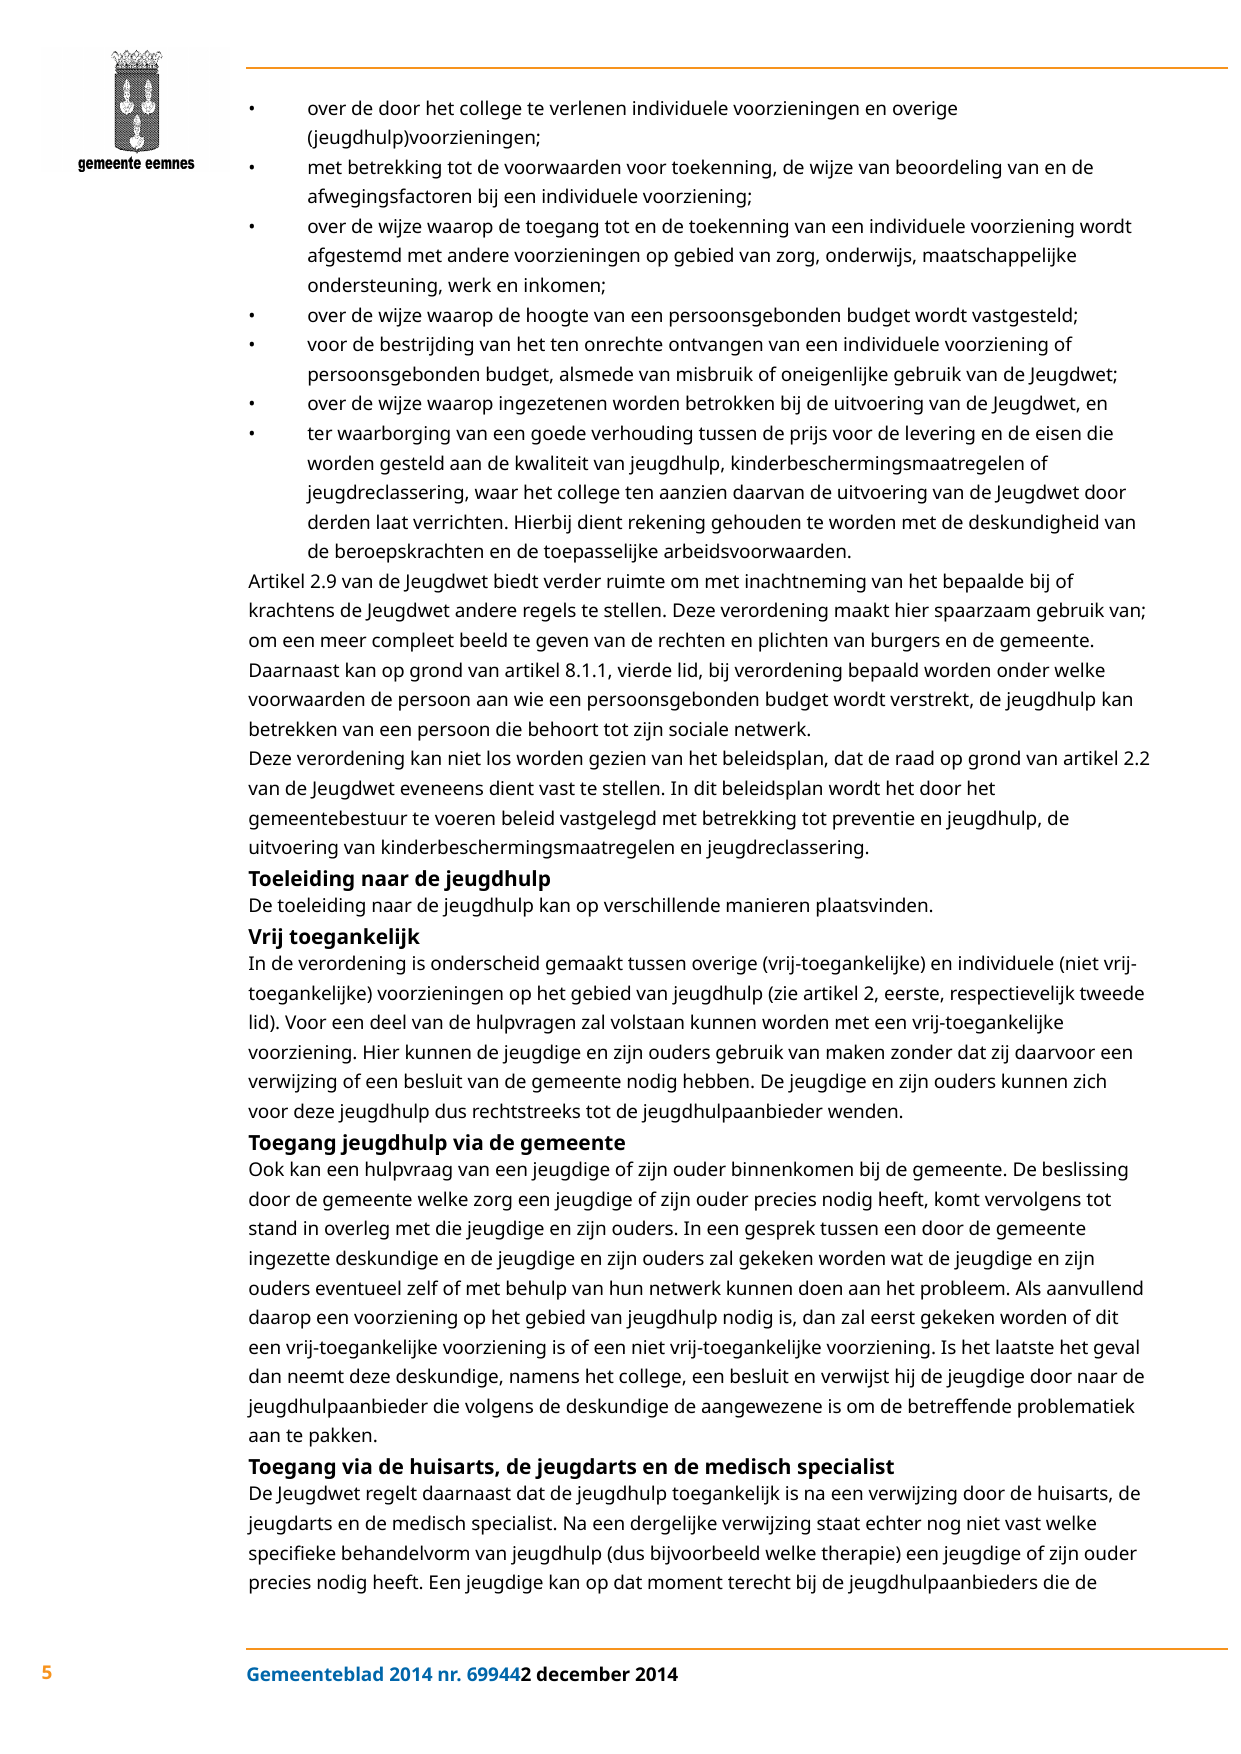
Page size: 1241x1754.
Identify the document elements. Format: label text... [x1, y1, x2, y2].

list over de wijze waarop ingezetenen worden betrokken bij de uitvoering van de Jeugdwet, en [248, 391, 1152, 416]
list over de wijze waarop de toegang tot en de toekenning van een individuele voorziening wordt afgestemd met andere voorzieningen op gebied van zorg, onderwijs, maatschappelijke ondersteuning, werk en inkomen; [248, 213, 1152, 298]
list over de wijze waarop de hoogte van een persoonsgebonden budget wordt vastgesteld; [248, 302, 1152, 328]
text In de verordening is onderscheid gemaakt tussen overige (vrij-toegankelijke) en individuele (niet vrij-toegankelijke) voorzieningen op het gebied van jeugdhulp (zie artikel 2, eerste, respectievelijk tweede lid). Voor een deel van de hulpvragen zal volstaan kunnen worden met een vrij-toegankelijke voorziening. Hier kunnen de jeugdige en zijn ouders gebruik van maken zonder dat zij daarvoor een verwijzing of een besluit van de gemeente nodig hebben. De jeugdige en zijn ouders kunnen zich voor deze jeugdhulp dus rechtstreeks tot de jeugdhulpaanbieder wenden. [248, 950, 1152, 1124]
text Toeleiding naar de jeugdhulp [248, 864, 1152, 892]
list met betrekking tot de voorwaarden voor toekenning, de wijze van beoordeling van en de afwegingsfactoren bij een individuele voorziening; [248, 154, 1152, 209]
text De toeleiding naar de jeugdhulp kan op verschillende manieren plaatsvinden. [248, 892, 1152, 918]
text Vrij toegankelijk [248, 922, 1152, 950]
text Deze verordening kan niet los worden gezien van het beleidsplan, dat de raad op grond van artikel 2.2 van de Jeugdwet eveneens dient vast te stellen. In dit beleidsplan wordt het door het gemeentebestuur te voeren beleid vastgelegd met betrekking tot preventie en jeugdhulp, de uitvoering van kinderbeschermingsmaatregelen en jeugdreclassering. [248, 746, 1152, 860]
text Artikel 2.9 van de Jeugdwet biedt verder ruimte om met inachtneming van het bepaalde bij of krachtens de Jeugdwet andere regels te stellen. Deze verordening maakt hier spaarzaam gebruik van; om een meer compleet beeld te geven van de rechten en plichten van burgers en de gemeente. Daarnaast kan op grond van artikel 8.1.1, vierde lid, bij verordening bepaald worden onder welke voorwaarden de persoon aan wie een persoonsgebonden budget wordt verstrekt, de jeugdhulp kan betrekken van een persoon die behoort tot zijn sociale netwerk. [248, 568, 1152, 742]
list ter waarborging van een goede verhouding tussen de prijs voor de levering en de eisen die worden gesteld aan de kwaliteit van jeugdhulp, kinderbeschermingsmaatregelen of jeugdreclassering, waar het college ten aanzien daarvan de uitvoering van de Jeugdwet door derden laat verrichten. Hierbij dient rekening gehouden te worden met de deskundigheid van de beroepskrachten en de toepasselijke arbeidsvoorwaarden. [248, 420, 1152, 564]
picture [41, 47, 231, 172]
list voor de bestrijding van het ten onrechte ontvangen van een individuele voorziening of persoonsgebonden budget, alsmede van misbruik of oneigenlijke gebruik van de Jeugdwet; [248, 331, 1152, 387]
text Toegang jeugdhulp via de gemeente [248, 1128, 1152, 1156]
text Toegang via de huisarts, de jeugdarts en de medisch specialist [248, 1452, 1152, 1481]
text De Jeugdwet regelt daarnaast dat de jeugdhulp toegankelijk is na een verwijzing door de huisarts, de jeugdarts en de medisch specialist. Na een dergelijke verwijzing staat echter nog niet vast welke specifieke behandelvorm van jeugdhulp (dus bijvoorbeeld welke therapie) een jeugdige of zijn ouder precies nodig heeft. Een jeugdige kan op dat moment terecht bij de jeugdhulpaanbieders die de [248, 1481, 1152, 1595]
list over de door het college te verlenen individuele voorzieningen en overige (jeugdhulp)voorzieningen; [248, 95, 1152, 150]
text Ook kan een hulpvraag van een jeugdige of zijn ouder binnenkomen bij de gemeente. De beslissing door de gemeente welke zorg een jeugdige of zijn ouder precies nodig heeft, komt vervolgens tot stand in overleg met die jeugdige en zijn ouders. In een gesprek tussen een door de gemeente ingezette deskundige en de jeugdige en zijn ouders zal gekeken worden wat de jeugdige en zijn ouders eventueel zelf of met behulp van hun netwerk kunnen doen aan het probleem. Als aanvullend daarop een voorziening op het gebied van jeugdhulp nodig is, dan zal eerst gekeken worden of dit een vrij-toegankelijke voorziening is of een niet vrij-toegankelijke voorziening. Is het laatste het geval dan neemt deze deskundige, namens het college, een besluit en verwijst hij de jeugdige door naar de jeugdhulpaanbieder die volgens de deskundige de aangewezene is om de betreffende problematiek aan te pakken. [248, 1156, 1152, 1448]
